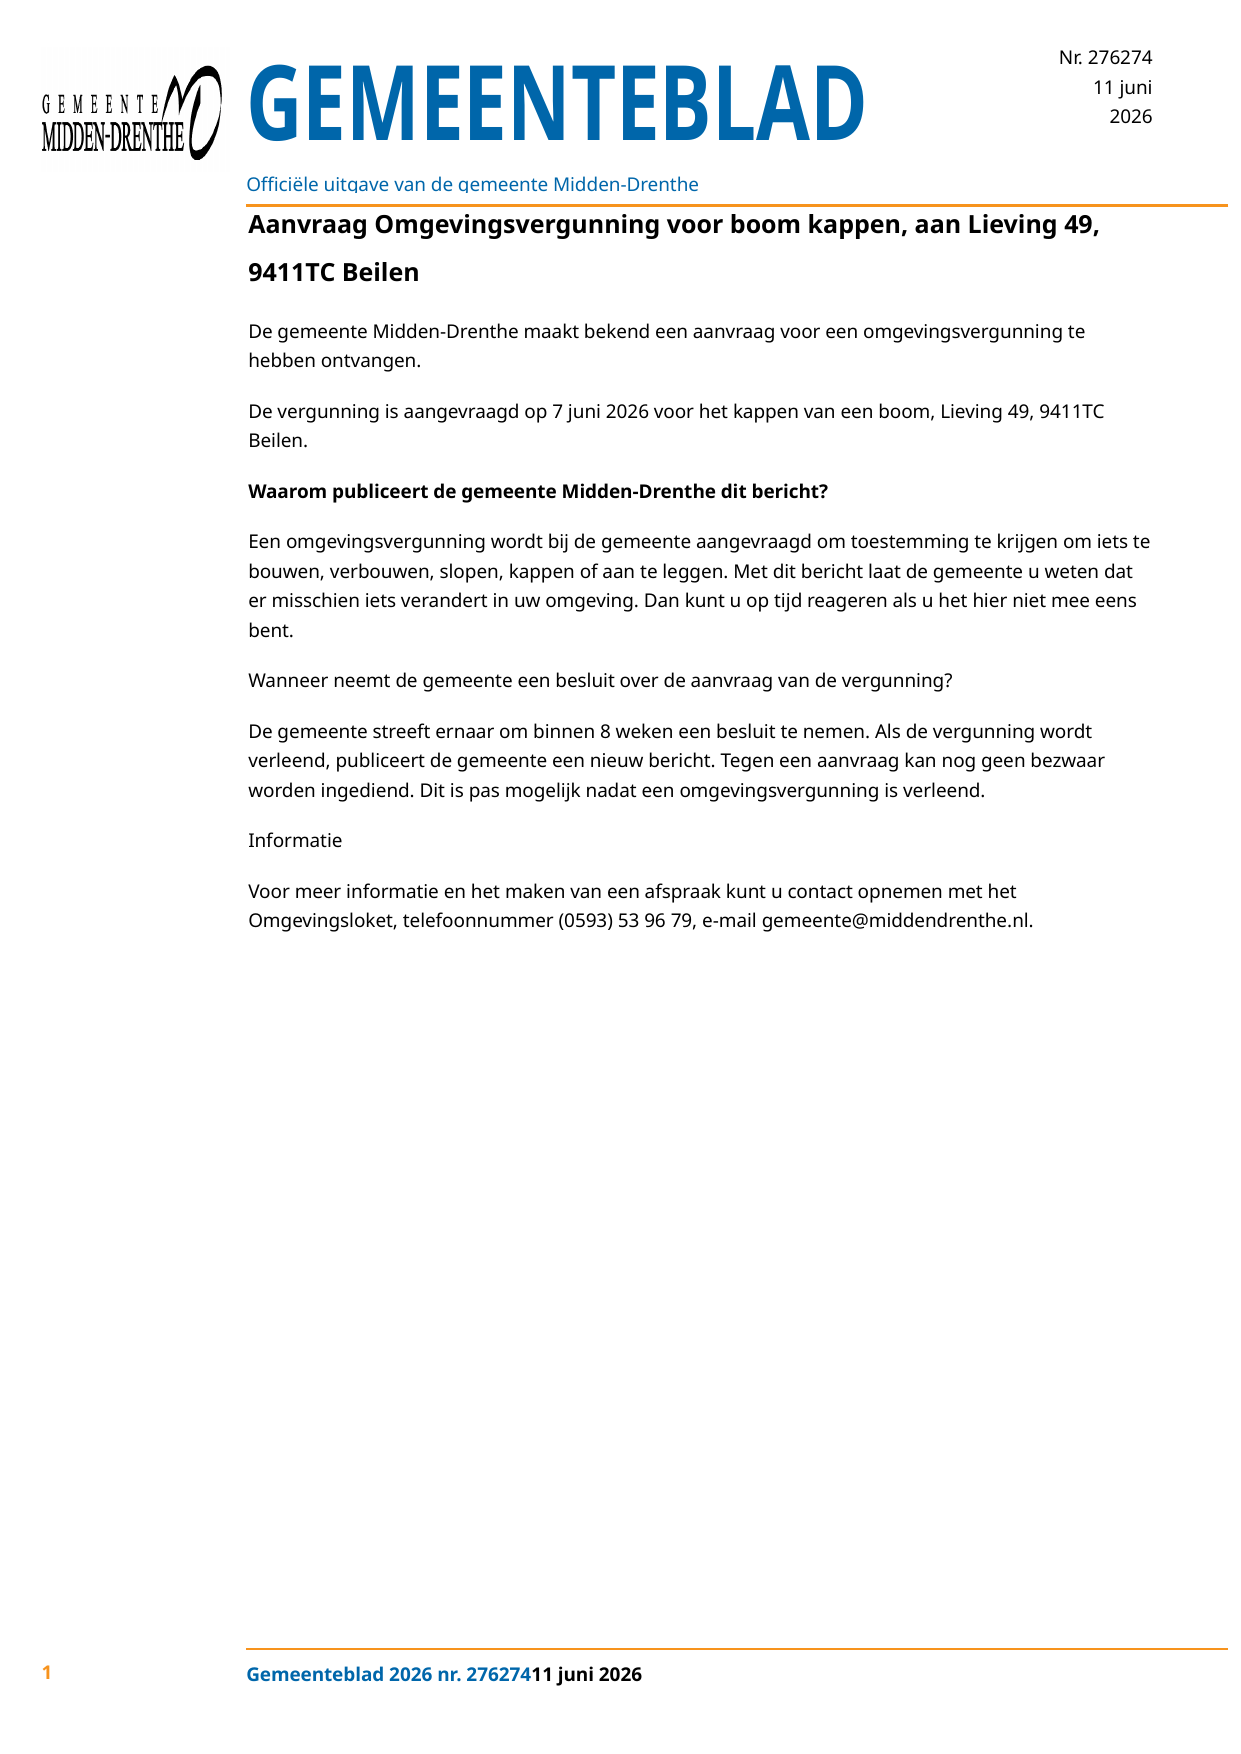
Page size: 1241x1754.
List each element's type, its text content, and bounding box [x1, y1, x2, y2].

text De gemeente Midden-Drenthe maakt bekend een aanvraag voor een omgevingsvergunning te hebben ontvangen. [248, 318, 1152, 373]
text Aanvraag Omgevingsvergunning voor boom kappen, aan Lieving 49, 9411TC Beilen [248, 207, 1152, 288]
text De vergunning is aangevraagd op 7 juni 2026 voor het kappen van een boom, Lieving 49, 9411TC Beilen. [248, 398, 1152, 453]
text Informatie [248, 827, 1152, 853]
picture [41, 47, 231, 172]
text Wanneer neemt de gemeente een besluit over de aanvraag van de vergunning? [248, 667, 1152, 693]
text Waarom publiceert de gemeente Midden-Drenthe dit bericht? [248, 478, 1152, 504]
text Voor meer informatie en het maken van een afspraak kunt u contact opnemen met het Omgevingsloket, telefoonnummer (0593) 53 96 79, e-mail gemeente@middendrenthe.nl. [248, 878, 1152, 933]
text De gemeente streeft ernaar om binnen 8 weken een besluit te nemen. Als de vergunning wordt verleend, publiceert de gemeente een nieuw bericht. Tegen een aanvraag kan nog geen bezwaar worden ingediend. Dit is pas mogelijk nadat een omgevingsvergunning is verleend. [248, 718, 1152, 803]
text Een omgevingsvergunning wordt bij de gemeente aangevraagd om toestemming te krijgen om iets te bouwen, verbouwen, slopen, kappen of aan te leggen. Met dit bericht laat de gemeente u weten dat er misschien iets verandert in uw omgeving. Dan kunt u op tijd reageren als u het hier niet mee eens bent. [248, 528, 1152, 643]
